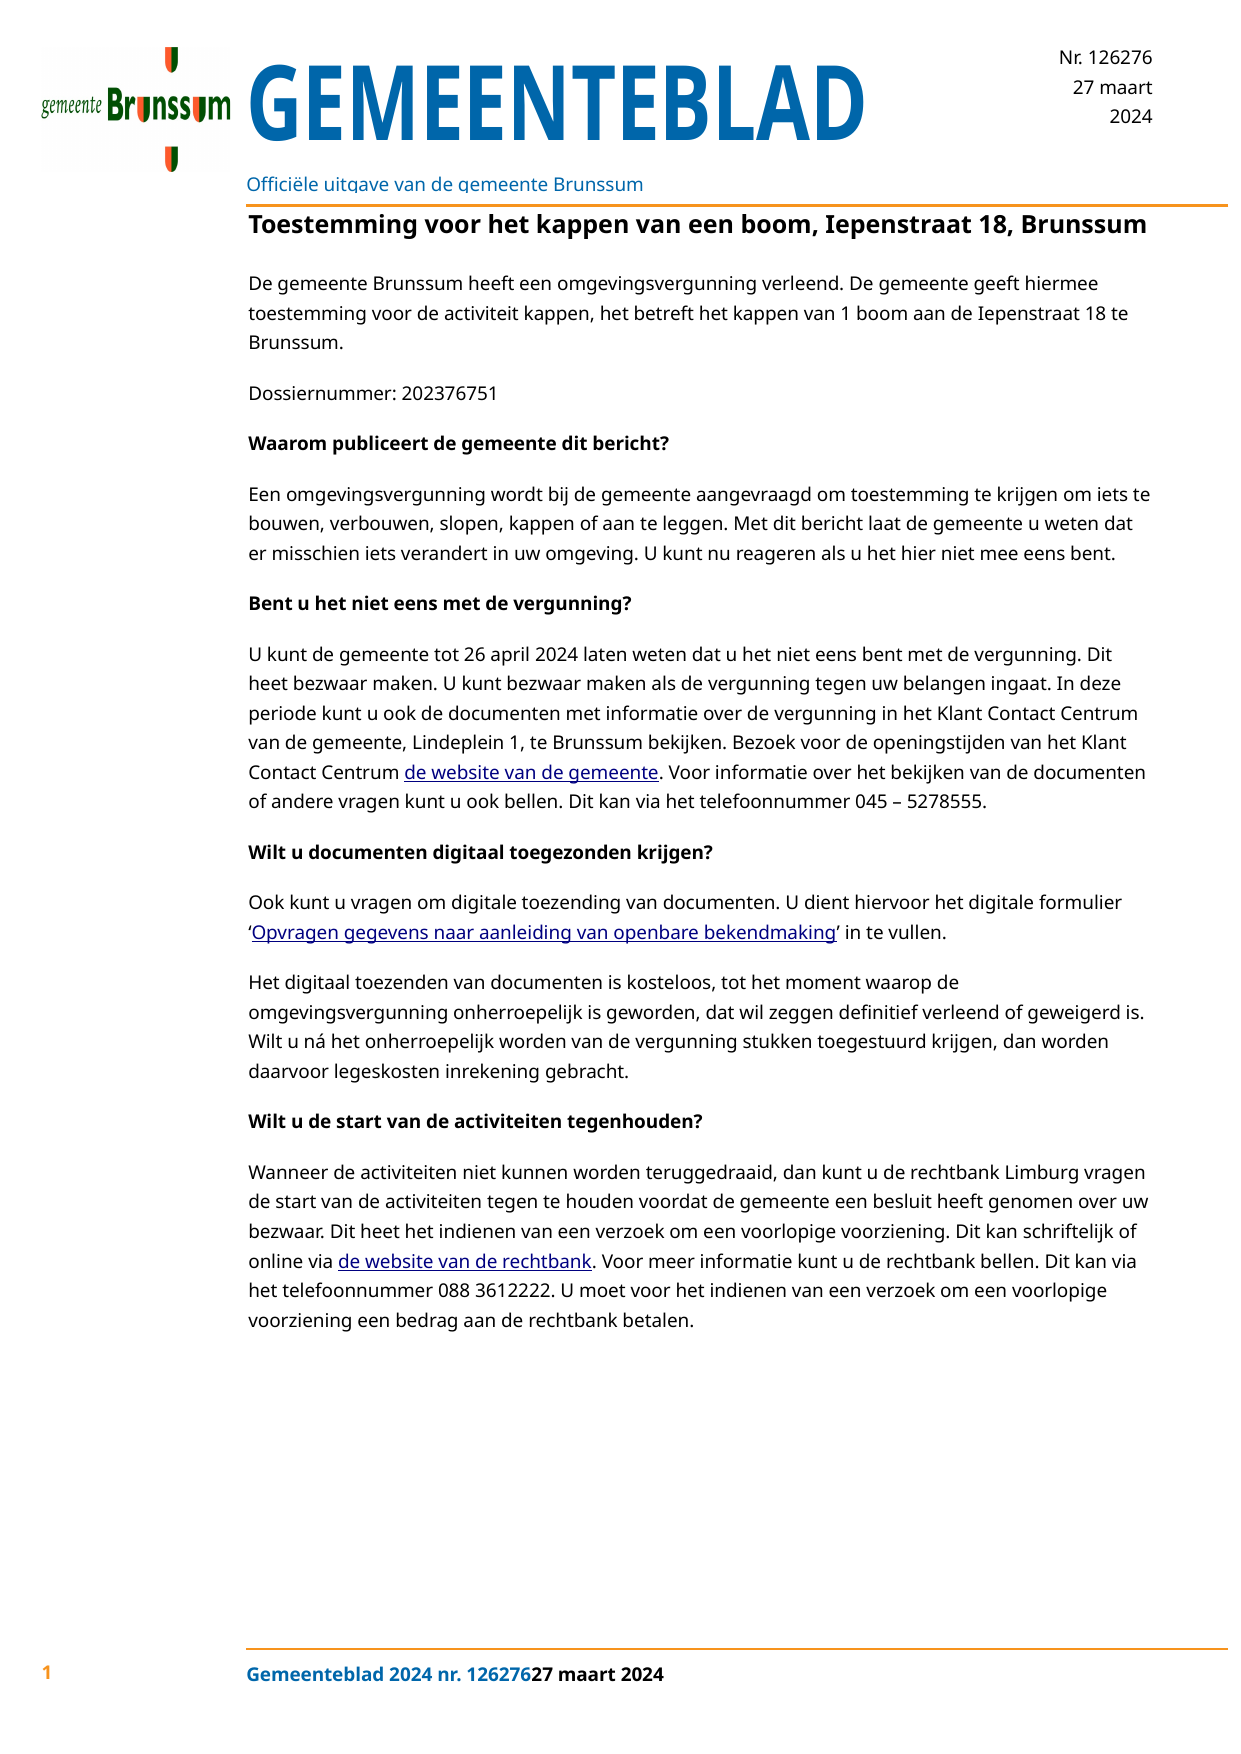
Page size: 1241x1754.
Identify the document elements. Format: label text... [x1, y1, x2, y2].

picture [41, 47, 231, 172]
text Een omgevingsvergunning wordt bij de gemeente aangevraagd om toestemming te krijgen om iets te bouwen, verbouwen, slopen, kappen of aan te leggen. Met dit bericht laat de gemeente u weten dat er misschien iets verandert in uw omgeving. U kunt nu reageren als u het hier niet mee eens bent. [248, 481, 1152, 566]
text Wilt u documenten digitaal toegezonden krijgen? [248, 839, 1152, 865]
text Dossiernummer: 202376751 [248, 380, 1152, 406]
text Toestemming voor het kappen van een boom, Iepenstraat 18, Brunssum [248, 207, 1152, 241]
text Wanneer de activiteiten niet kunnen worden teruggedraaid, dan kunt u de rechtbank Limburg vragen de start van de activiteiten tegen te houden voordat de gemeente een besluit heeft genomen over uw bezwaar. Dit heet het indienen van een verzoek om een voorlopige voorziening. Dit kan schriftelijk of online via de website van de rechtbank. Voor meer informatie kunt u de rechtbank bellen. Dit kan via het telefoonnummer 088 3612222. U moet voor het indienen van een verzoek om een voorlopige voorziening een bedrag aan de rechtbank betalen. [248, 1159, 1152, 1333]
text De gemeente Brunssum heeft een omgevingsvergunning verleend. De gemeente geeft hiermee toestemming voor de activiteit kappen, het betreft het kappen van 1 boom aan de Iepenstraat 18 te Brunssum. [248, 270, 1152, 355]
text Waarom publiceert de gemeente dit bericht? [248, 430, 1152, 456]
text U kunt de gemeente tot 26 april 2024 laten weten dat u het niet eens bent met de vergunning. Dit heet bezwaar maken. U kunt bezwaar maken als de vergunning tegen uw belangen ingaat. In deze periode kunt u ook de documenten met informatie over de vergunning in het Klant Contact Centrum van de gemeente, Lindeplein 1, te Brunssum bekijken. Bezoek voor de openingstijden van het Klant Contact Centrum de website van de gemeente. Voor informatie over het bekijken van de documenten of andere vragen kunt u ook bellen. Dit kan via het telefoonnummer 045 – 5278555. [248, 641, 1152, 814]
text Wilt u de start van de activiteiten tegenhouden? [248, 1109, 1152, 1134]
text Het digitaal toezenden van documenten is kosteloos, tot het moment waarop de omgevingsvergunning onherroepelijk is geworden, dat wil zeggen definitief verleend of geweigerd is. Wilt u ná het onherroepelijk worden van de vergunning stukken toegestuurd krijgen, dan worden daarvoor legeskosten inrekening gebracht. [248, 969, 1152, 1084]
text Ook kunt u vragen om digitale toezending van documenten. U dient hiervoor het digitale formulier ‘Opvragen gegevens naar aanleiding van openbare bekendmaking’ in te vullen. [248, 889, 1152, 945]
text Bent u het niet eens met de vergunning? [248, 590, 1152, 616]
